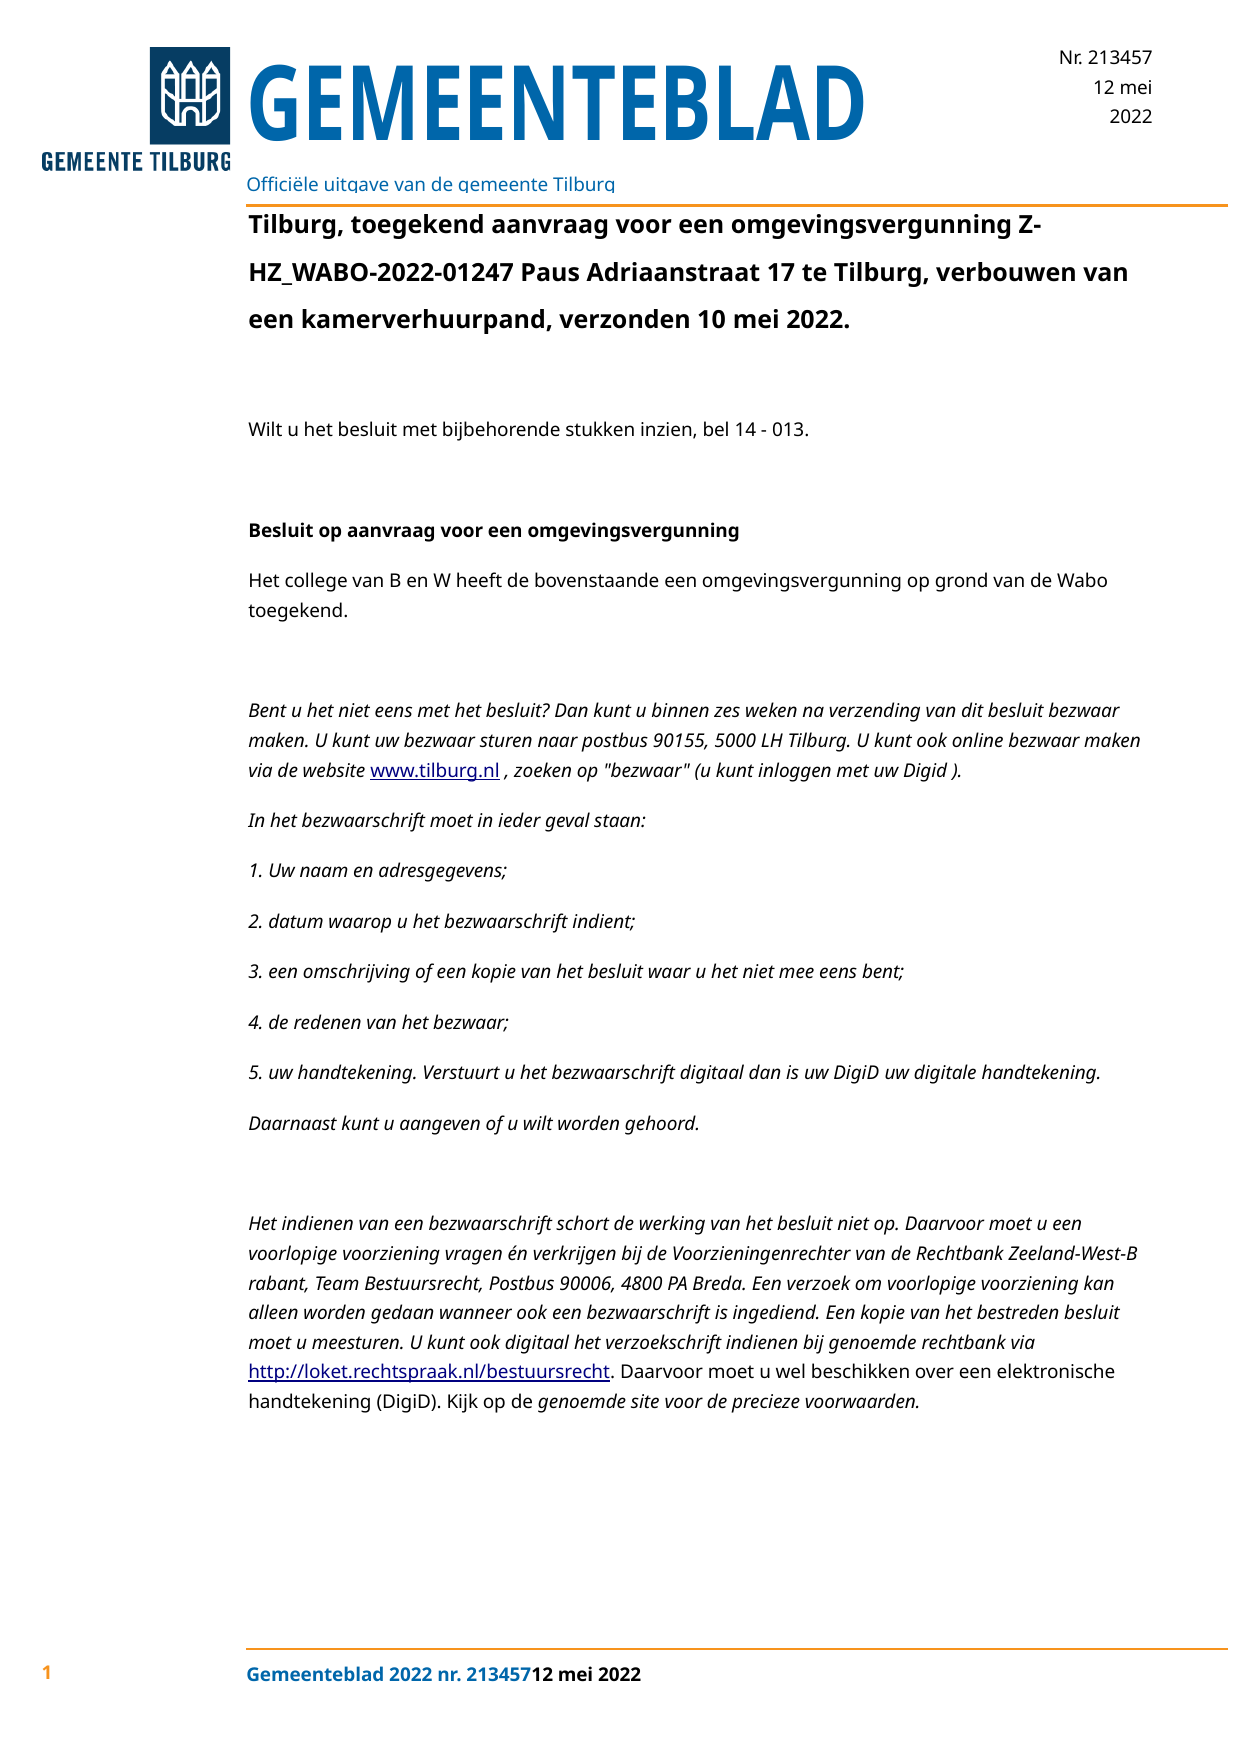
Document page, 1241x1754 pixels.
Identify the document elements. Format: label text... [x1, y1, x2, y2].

picture [41, 47, 231, 172]
text Het college van B en W heeft de bovenstaande een omgevingsvergunning op grond van de Wabo toegekend. [248, 567, 1152, 622]
text Het indienen van een bezwaarschrift schort de werking van het besluit niet op. Daarvoor moet u een voorlopige voorziening vragen én verkrijgen bij de Voorzieningenrechter van de Rechtbank Zeeland-West-B rabant, Team Bestuursrecht, Postbus 90006, 4800 PA Breda. Een verzoek om voorlopige voorziening kan alleen worden gedaan wanneer ook een bezwaarschrift is ingediend. Een kopie van het bestreden besluit moet u meesturen. U kunt ook digitaal het verzoekschrift indienen bij genoemde rechtbank via http://loket.rechtspraak.nl/bestuursrecht. Daarvoor moet u wel beschikken over een elektronische handtekening (DigiD). Kijk op de genoemde site voor de precieze voorwaarden. [248, 1211, 1152, 1414]
text Tilburg, toegekend aanvraag voor een omgevingsvergunning Z-HZ_WABO-2022-01247 Paus Adriaanstraat 17 te Tilburg, verbouwen van een kamerverhuurpand, verzonden 10 mei 2022. [248, 207, 1152, 336]
text 2. datum waarop u het bezwaarschrift indient; [248, 908, 1152, 934]
text 1. Uw naam en adresgegevens; [248, 858, 1152, 883]
text Besluit op aanvraag voor een omgevingsvergunning [248, 517, 1152, 542]
text Bent u het niet eens met het besluit? Dan kunt u binnen zes weken na verzending van dit besluit bezwaar maken. U kunt uw bezwaar sturen naar postbus 90155, 5000 LH Tilburg. U kunt ook online bezwaar maken via de website www.tilburg.nl , zoeken op "bezwaar" (u kunt inloggen met uw Digid ). [248, 698, 1152, 782]
text Daarnaast kunt u aangeven of u wilt worden gehoord. [248, 1110, 1152, 1135]
text 4. de redenen van het bezwaar; [248, 1009, 1152, 1034]
text 5. uw handtekening. Verstuurt u het bezwaarschrift digitaal dan is uw DigiD uw digitale handtekening. [248, 1059, 1152, 1085]
text 3. een omschrijving of een kopie van het besluit waar u het niet mee eens bent; [248, 958, 1152, 984]
text In het bezwaarschrift moet in ieder geval staan: [248, 807, 1152, 833]
text Wilt u het besluit met bijbehorende stukken inzien, bel 14 - 013. [248, 416, 1152, 442]
